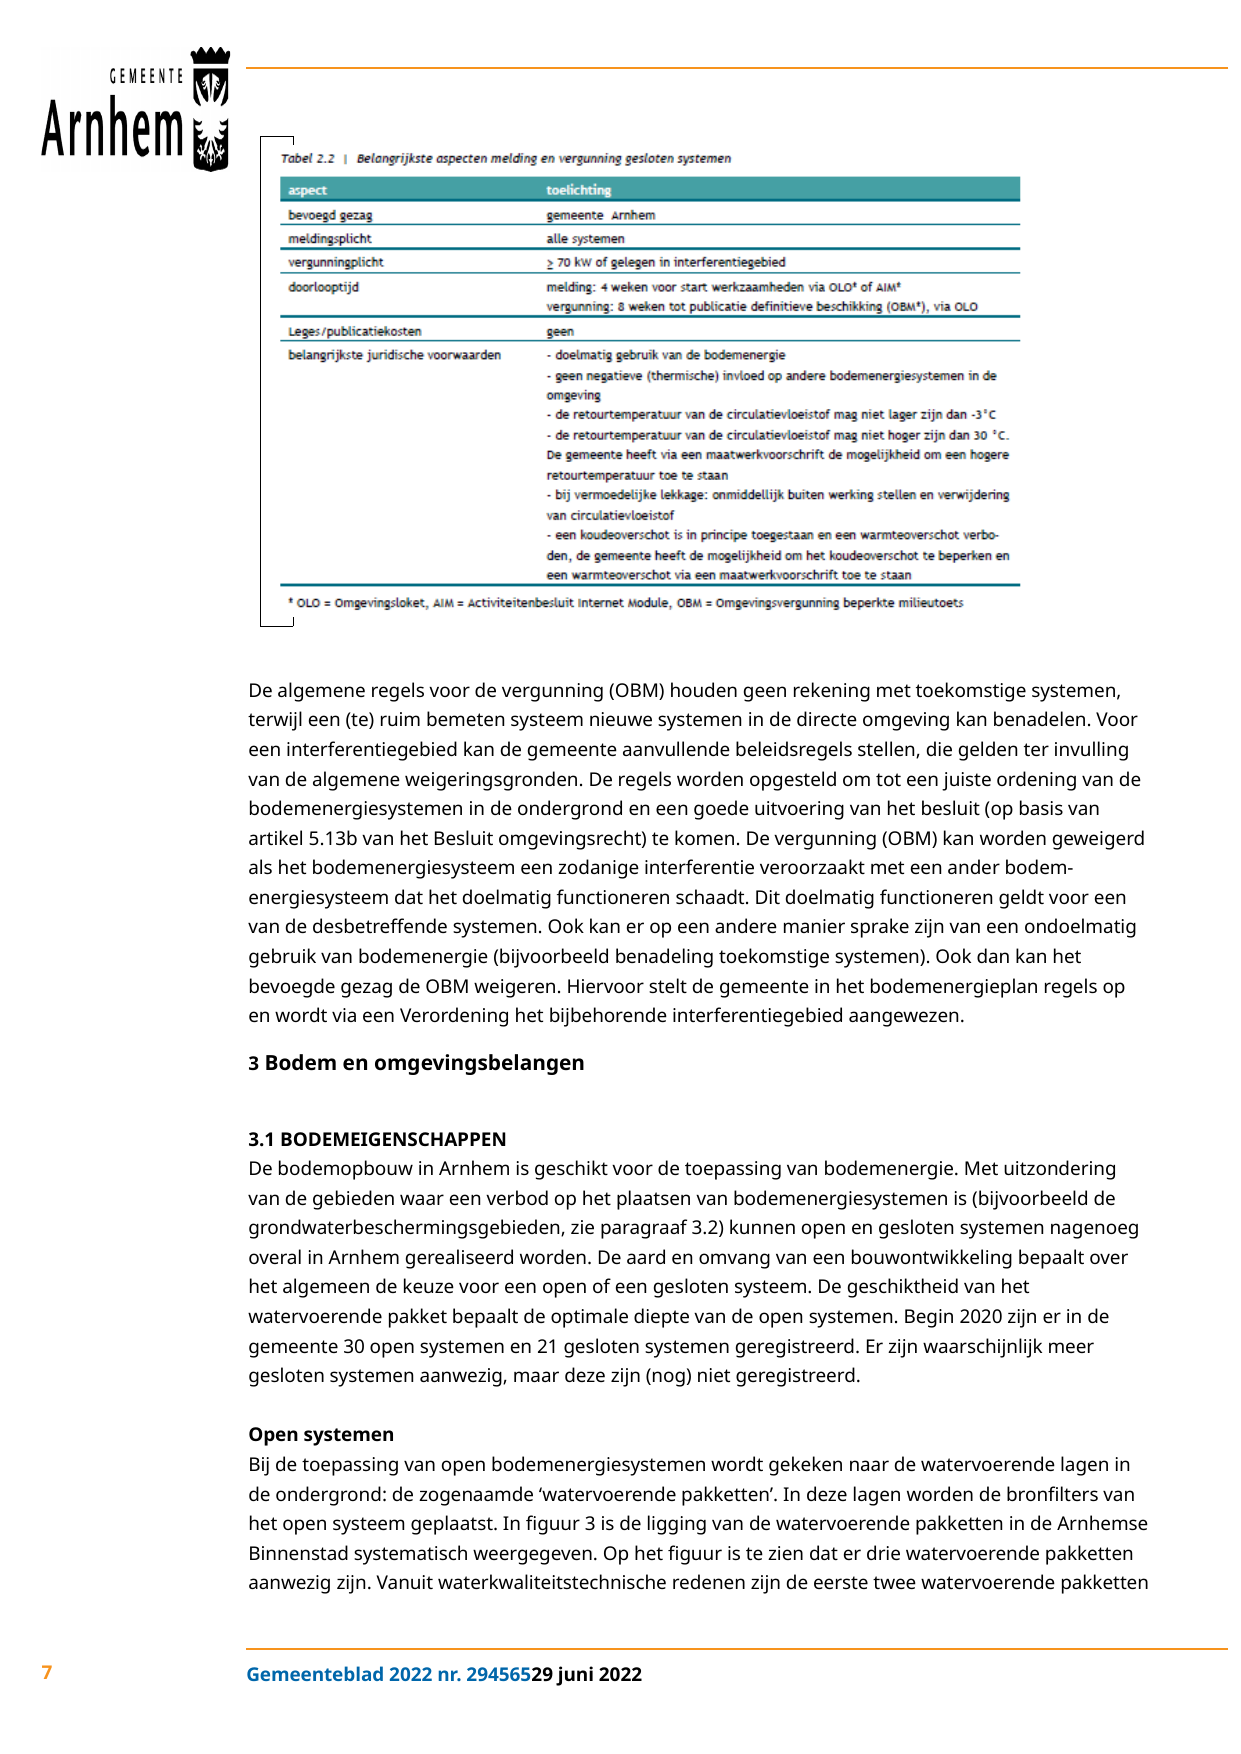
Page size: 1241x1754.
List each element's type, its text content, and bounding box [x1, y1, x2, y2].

text Open systemen [248, 1422, 1152, 1447]
text 3.1 BODEMEIGENSCHAPPEN [248, 1126, 1152, 1151]
picture [268, 145, 1037, 617]
text 3 Bodem en omgevingsbelangen [248, 1048, 1152, 1076]
text De algemene regels voor de vergunning (OBM) houden geen rekening met toekomstige systemen, terwijl een (te) ruim bemeten systeem nieuwe systemen in de directe omgeving kan benadelen. Voor een interferentiegebied kan de gemeente aanvullende beleidsregels stellen, die gelden ter invulling van de algemene weigeringsgronden. De regels worden opgesteld om tot een juiste ordening van de bodemenergiesystemen in de ondergrond en een goede uitvoering van het besluit (op basis van artikel 5.13b van het Besluit omgevingsrecht) te komen. De vergunning (OBM) kan worden geweigerd als het bodemenergiesysteem een zodanige interferentie veroorzaakt met een ander bodem-energiesysteem dat het doelmatig functioneren schaadt. Dit doelmatig functioneren geldt voor een van de desbetreffende systemen. Ook kan er op een andere manier sprake zijn van een ondoelmatig gebruik van bodemenergie (bijvoorbeeld benadeling toekomstige systemen). Ook dan kan het bevoegde gezag de OBM weigeren. Hiervoor stelt de gemeente in het bodemenergieplan regels op en wordt via een Verordening het bijbehorende interferentiegebied aangewezen. [248, 677, 1152, 1028]
picture [41, 47, 231, 172]
text Bij de toepassing van open bodemenergiesystemen wordt gekeken naar de watervoerende lagen in de ondergrond: de zogenaamde ‘watervoerende pakketten’. In deze lagen worden de bronfilters van het open systeem geplaatst. In figuur 3 is de ligging van de watervoerende pakketten in de Arnhemse Binnenstad systematisch weergegeven. Op het figuur is te zien dat er drie watervoerende pakketten aanwezig zijn. Vanuit waterkwaliteitstechnische redenen zijn de eerste twee watervoerende pakketten [248, 1451, 1152, 1595]
text De bodemopbouw in Arnhem is geschikt voor de toepassing van bodemenergie. Met uitzondering van de gebieden waar een verbod op het plaatsen van bodemenergiesystemen is (bijvoorbeeld de grondwaterbeschermingsgebieden, zie paragraaf 3.2) kunnen open en gesloten systemen nagenoeg overal in Arnhem gerealiseerd worden. De aard en omvang van een bouwontwikkeling bepaalt over het algemeen de keuze voor een open of een gesloten systeem. De geschiktheid van het watervoerende pakket bepaalt de optimale diepte van de open systemen. Begin 2020 zijn er in de gemeente 30 open systemen en 21 gesloten systemen geregistreerd. Er zijn waarschijnlijk meer gesloten systemen aanwezig, maar deze zijn (nog) niet geregistreerd. [248, 1155, 1152, 1388]
